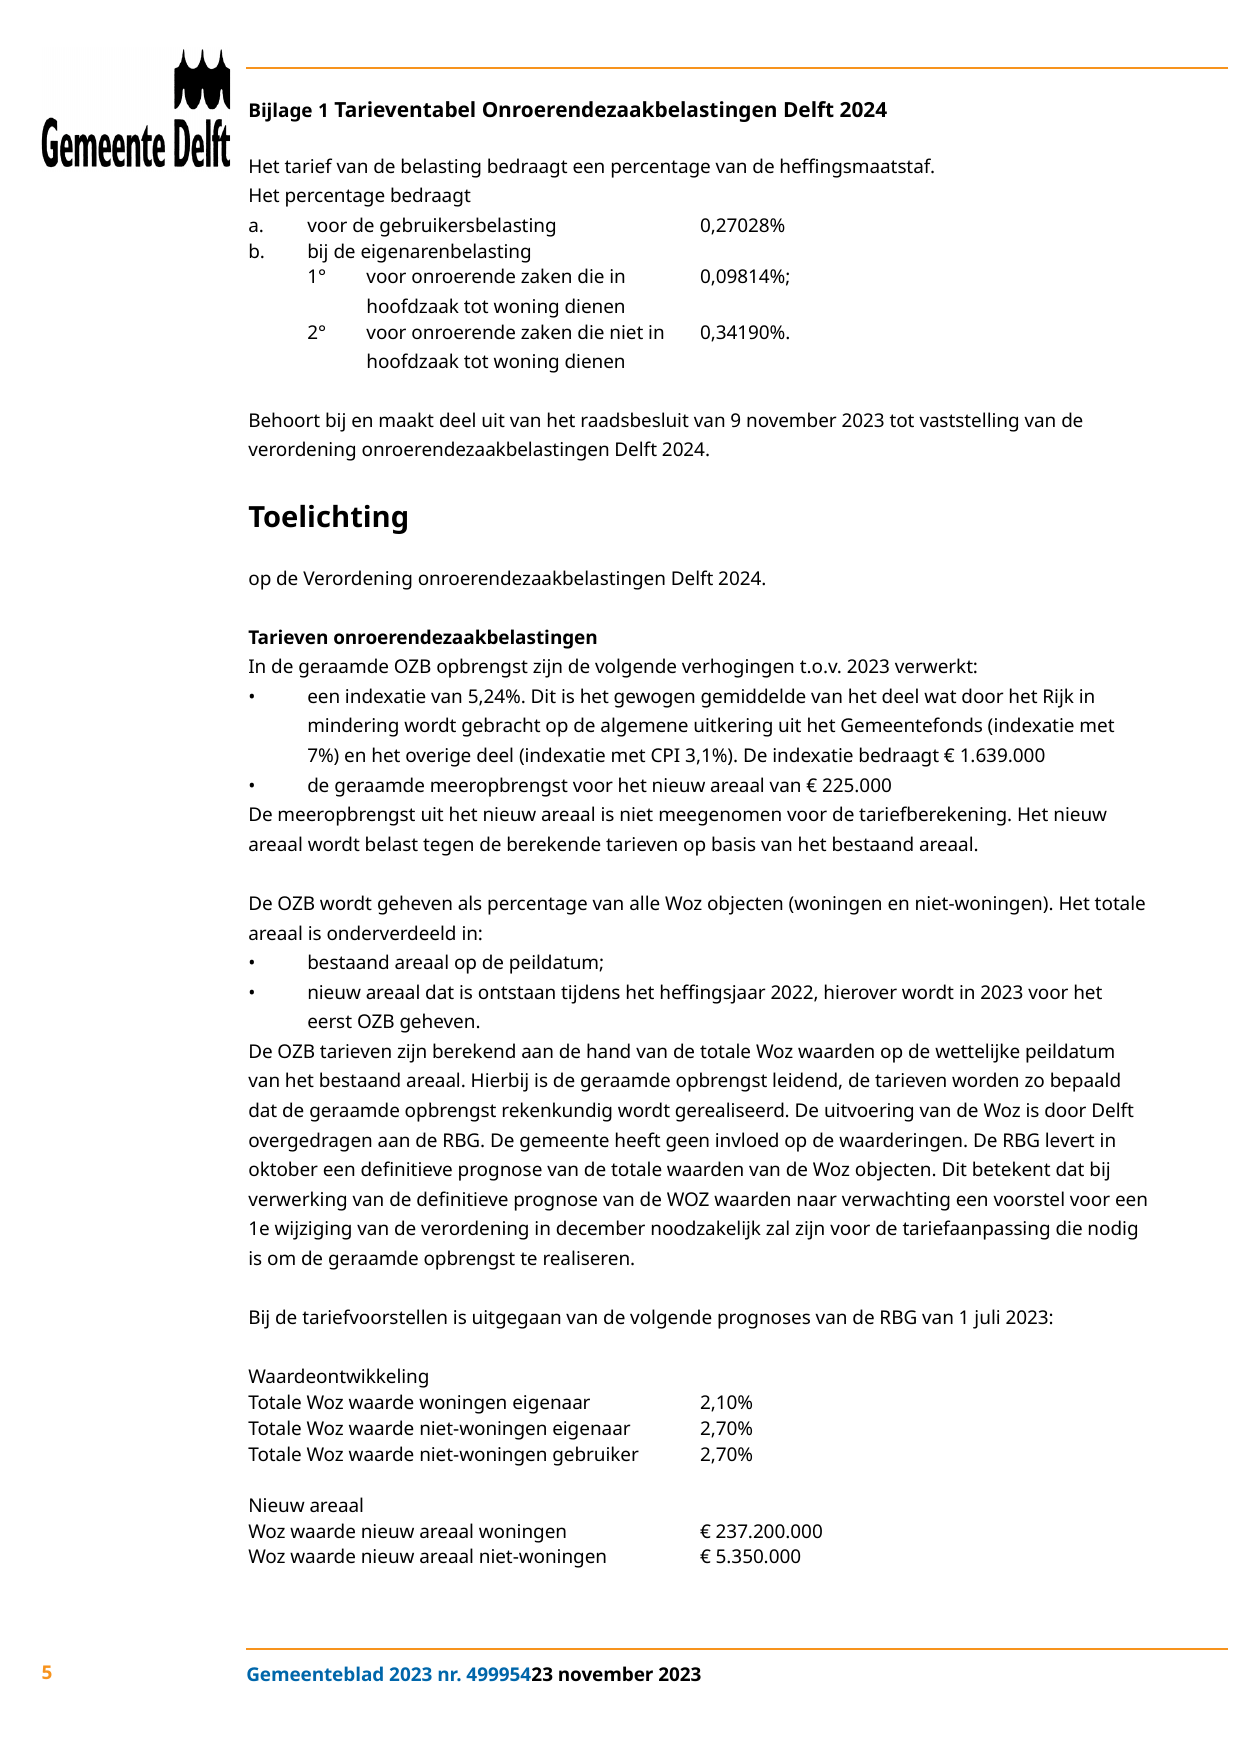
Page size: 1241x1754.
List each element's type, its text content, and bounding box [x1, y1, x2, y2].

text De OZB tarieven zijn berekend aan de hand van de totale Woz waarden op de wettelijke peildatum van het bestaand areaal. Hierbij is de geraamde opbrengst leidend, de tarieven worden zo bepaald dat de geraamde opbrengst rekenkundig wordt gerealiseerd. De uitvoering van de Woz is door Delft overgedragen aan de RBG. De gemeente heeft geen invloed op de waarderingen. De RBG levert in oktober een definitieve prognose van de totale waarden van de Woz objecten. Dit betekent dat bij verwerking van de definitieve prognose van de WOZ waarden naar verwachting een voorstel voor een 1e wijziging van de verordening in december noodzakelijk zal zijn voor de tariefaanpassing die nodig is om de geraamde opbrengst te realiseren. [248, 1038, 1152, 1271]
text Bijlage 1 Tarieventabel Onroerendezaakbelastingen Delft 2024 [248, 95, 1152, 123]
table_cell 2,70% [700, 1441, 1152, 1466]
table_cell voor onroerende zaken die in hoofdzaak tot woning dienen [248, 264, 700, 319]
text Bij de tariefvoorstellen is uitgegaan van de volgende prognoses van de RBG van 1 juli 2023: [248, 1304, 1152, 1330]
text op de Verordening onroerendezaakbelastingen Delft 2024. [248, 565, 1152, 590]
table_cell € 5.350.000 [700, 1544, 1152, 1569]
table_header voor de gebruikersbelasting [248, 212, 700, 238]
table_cell voor onroerende zaken die niet in hoofdzaak tot woning dienen [248, 319, 700, 374]
list bestaand areaal op de peildatum; [248, 949, 1152, 975]
table_header Waardeontwikkeling [248, 1364, 1152, 1389]
table_cell € 237.200.000 [700, 1518, 1152, 1544]
table_cell Woz waarde nieuw areaal woningen [248, 1518, 700, 1544]
text De meeropbrengst uit het nieuw areaal is niet meegenomen voor de tariefberekening. Het nieuw areaal wordt belast tegen de berekende tarieven op basis van het bestaand areaal. [248, 801, 1152, 857]
table_cell [248, 1466, 700, 1492]
table_cell Nieuw areaal [248, 1492, 1152, 1518]
picture [41, 47, 231, 172]
list nieuw areaal dat is ontstaan tijdens het heffingsjaar 2022, hierover wordt in 2023 voor het eerst OZB geheven. [248, 979, 1152, 1034]
table_cell [700, 1466, 1152, 1492]
text Behoort bij en maakt deel uit van het raadsbesluit van 9 november 2023 tot vaststelling van de verordening onroerendezaakbelastingen Delft 2024. [248, 407, 1152, 462]
table_cell Totale Woz waarde woningen eigenaar [248, 1389, 700, 1415]
text De OZB wordt geheven als percentage van alle Woz objecten (woningen en niet-woningen). Het totale areaal is onderverdeeld in: [248, 890, 1152, 945]
table_header 0,27028% [700, 212, 1152, 238]
table_cell 2,10% [700, 1389, 1152, 1415]
table_cell Totale Woz waarde niet-woningen gebruiker [248, 1441, 700, 1466]
text Het tarief van de belasting bedraagt een percentage van de heffingsmaatstaf. [248, 153, 1152, 179]
list de geraamde meeropbrengst voor het nieuw areaal van € 225.000 [248, 772, 1152, 797]
table_cell bij de eigenarenbelasting [248, 238, 700, 264]
table_cell [700, 1569, 1152, 1595]
table_cell 0,09814%; [700, 264, 1152, 319]
table_cell [700, 238, 1152, 264]
text Tarieven onroerendezaakbelastingen [248, 624, 1152, 649]
list een indexatie van 5,24%. Dit is het gewogen gemiddelde van het deel wat door het Rijk in mindering wordt gebracht op de algemene uitkering uit het Gemeentefonds (indexatie met 7%) en het overige deel (indexatie met CPI 3,1%). De indexatie bedraagt € 1.639.000 [248, 683, 1152, 768]
table_cell 0,34190%. [700, 319, 1152, 374]
text Toelichting [248, 496, 1152, 536]
text In de geraamde OZB opbrengst zijn de volgende verhogingen t.o.v. 2023 verwerkt: [248, 653, 1152, 679]
table_cell Woz waarde nieuw areaal niet-woningen [248, 1544, 700, 1569]
text Het percentage bedraagt [248, 182, 1152, 208]
table_cell 2,70% [700, 1415, 1152, 1441]
table_cell [248, 1569, 700, 1595]
table_cell Totale Woz waarde niet-woningen eigenaar [248, 1415, 700, 1441]
